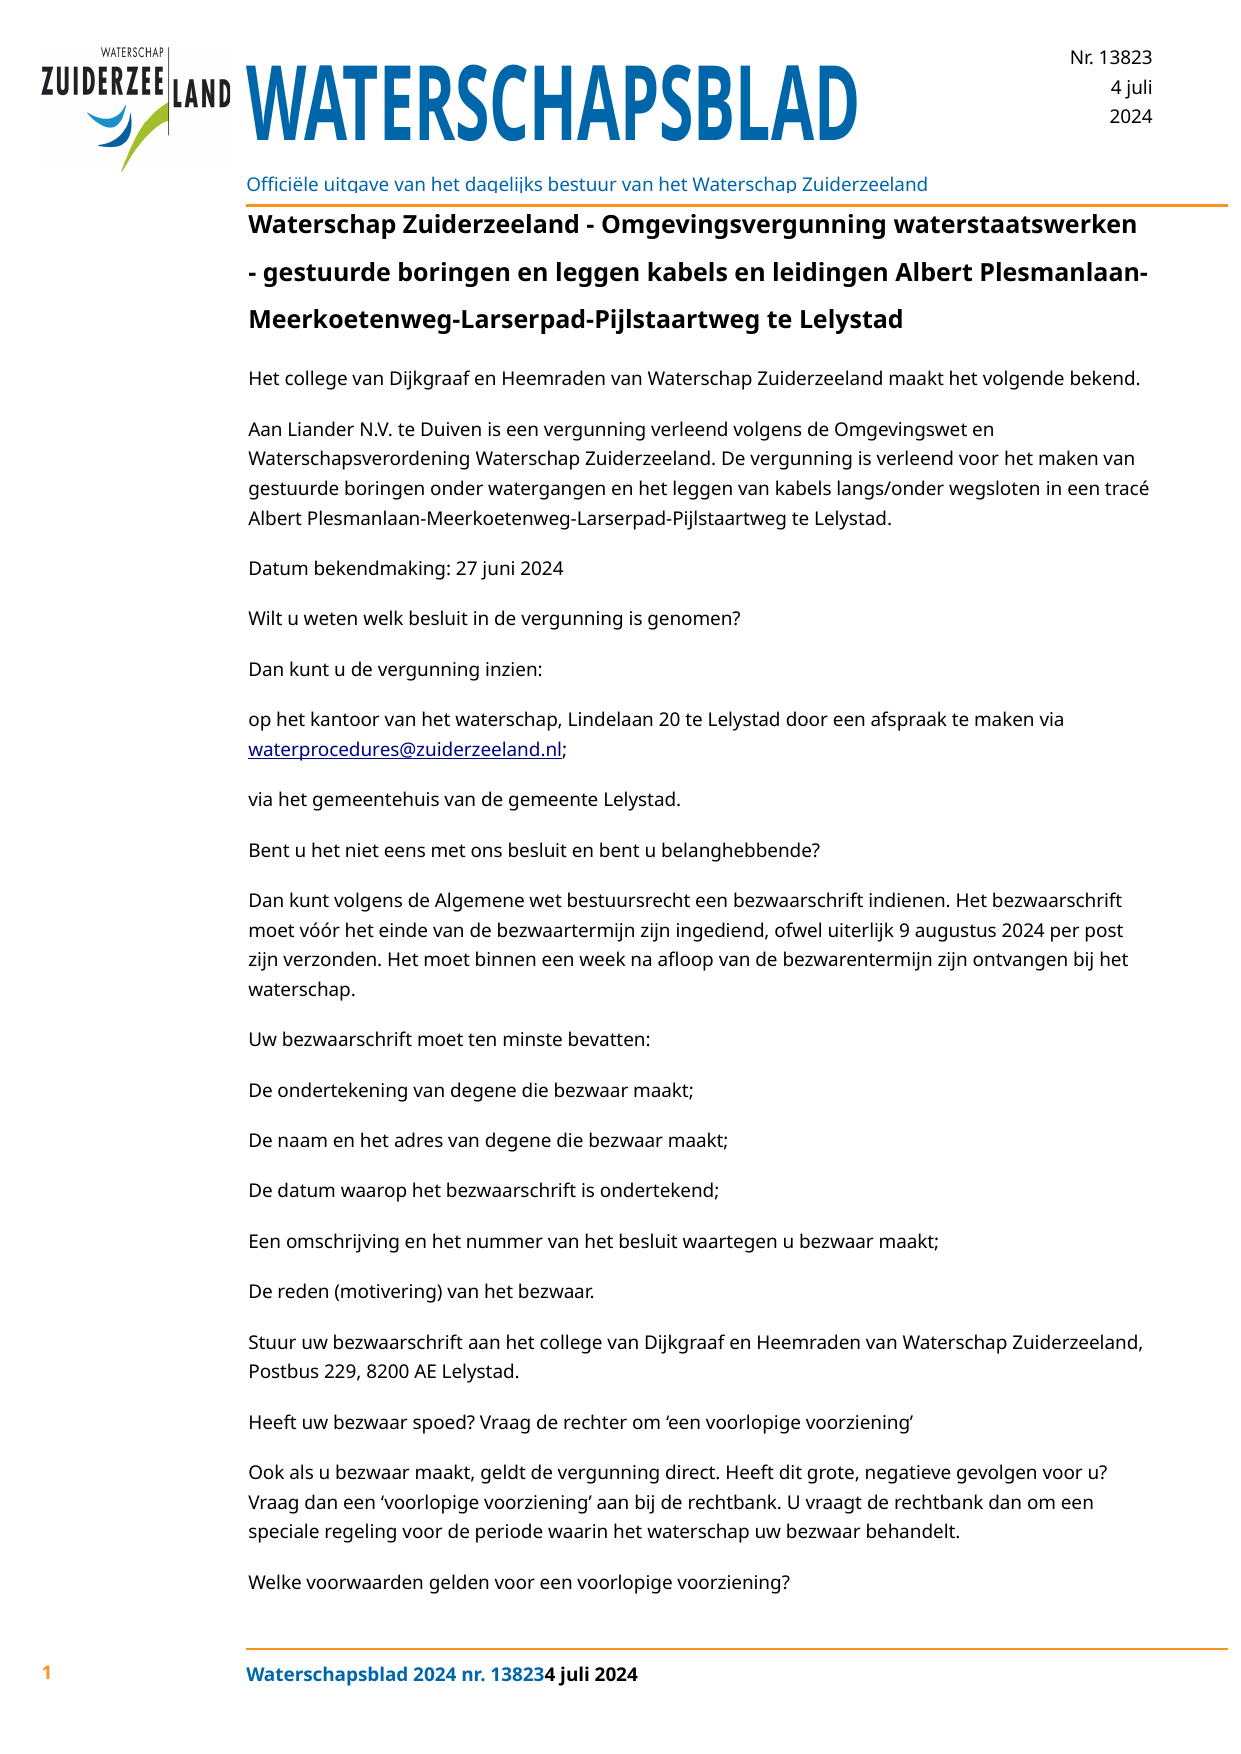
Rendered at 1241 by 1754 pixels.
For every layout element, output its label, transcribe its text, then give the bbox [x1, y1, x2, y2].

text Dan kunt volgens de Algemene wet bestuursrecht een bezwaarschrift indienen. Het bezwaarschrift moet vóór het einde van de bezwaartermijn zijn ingediend, ofwel uiterlijk 9 augustus 2024 per post zijn verzonden. Het moet binnen een week na afloop van de bezwarentermijn zijn ontvangen bij het waterschap. [248, 887, 1152, 1002]
text De reden (motivering) van het bezwaar. [248, 1278, 1152, 1304]
text Waterschap Zuiderzeeland - Omgevingsvergunning waterstaatswerken - gestuurde boringen en leggen kabels en leidingen Albert Plesmanlaan-Meerkoetenweg-Larserpad-Pijlstaartweg te Lelystad [248, 207, 1152, 336]
picture [41, 47, 231, 172]
text De naam en het adres van degene die bezwaar maakt; [248, 1127, 1152, 1153]
text Bent u het niet eens met ons besluit en bent u belanghebbende? [248, 837, 1152, 862]
text Uw bezwaarschrift moet ten minste bevatten: [248, 1026, 1152, 1052]
text via het gemeentehuis van de gemeente Lelystad. [248, 786, 1152, 812]
text Dan kunt u de vergunning inzien: [248, 656, 1152, 682]
text Heeft uw bezwaar spoed? Vraag de rechter om ‘een voorlopige voorziening’ [248, 1409, 1152, 1434]
text Datum bekendmaking: 27 juni 2024 [248, 555, 1152, 581]
text Stuur uw bezwaarschrift aan het college van Dijkgraaf en Heemraden van Waterschap Zuiderzeeland, Postbus 229, 8200 AE Lelystad. [248, 1329, 1152, 1384]
text De datum waarop het bezwaarschrift is ondertekend; [248, 1178, 1152, 1203]
text Welke voorwaarden gelden voor een voorlopige voorziening? [248, 1569, 1152, 1594]
text Een omschrijving en het nummer van het besluit waartegen u bezwaar maakt; [248, 1228, 1152, 1254]
text Wilt u weten welk besluit in de vergunning is genomen? [248, 606, 1152, 631]
text op het kantoor van het waterschap, Lindelaan 20 te Lelystad door een afspraak te maken via waterprocedures@zuiderzeeland.nl; [248, 706, 1152, 762]
text Het college van Dijkgraaf en Heemraden van Waterschap Zuiderzeeland maakt het volgende bekend. [248, 366, 1152, 391]
text Ook als u bezwaar maakt, geldt de vergunning direct. Heeft dit grote, negatieve gevolgen voor u? Vraag dan een ‘voorlopige voorziening’ aan bij de rechtbank. U vraagt de rechtbank dan om een speciale regeling voor de periode waarin het waterschap uw bezwaar behandelt. [248, 1459, 1152, 1544]
text Aan Liander N.V. te Duiven is een vergunning verleend volgens de Omgevingswet en Waterschapsverordening Waterschap Zuiderzeeland. De vergunning is verleend voor het maken van gestuurde boringen onder watergangen en het leggen van kabels langs/onder wegsloten in een tracé Albert Plesmanlaan-Meerkoetenweg-Larserpad-Pijlstaartweg te Lelystad. [248, 416, 1152, 530]
text De ondertekening van degene die bezwaar maakt; [248, 1077, 1152, 1102]
